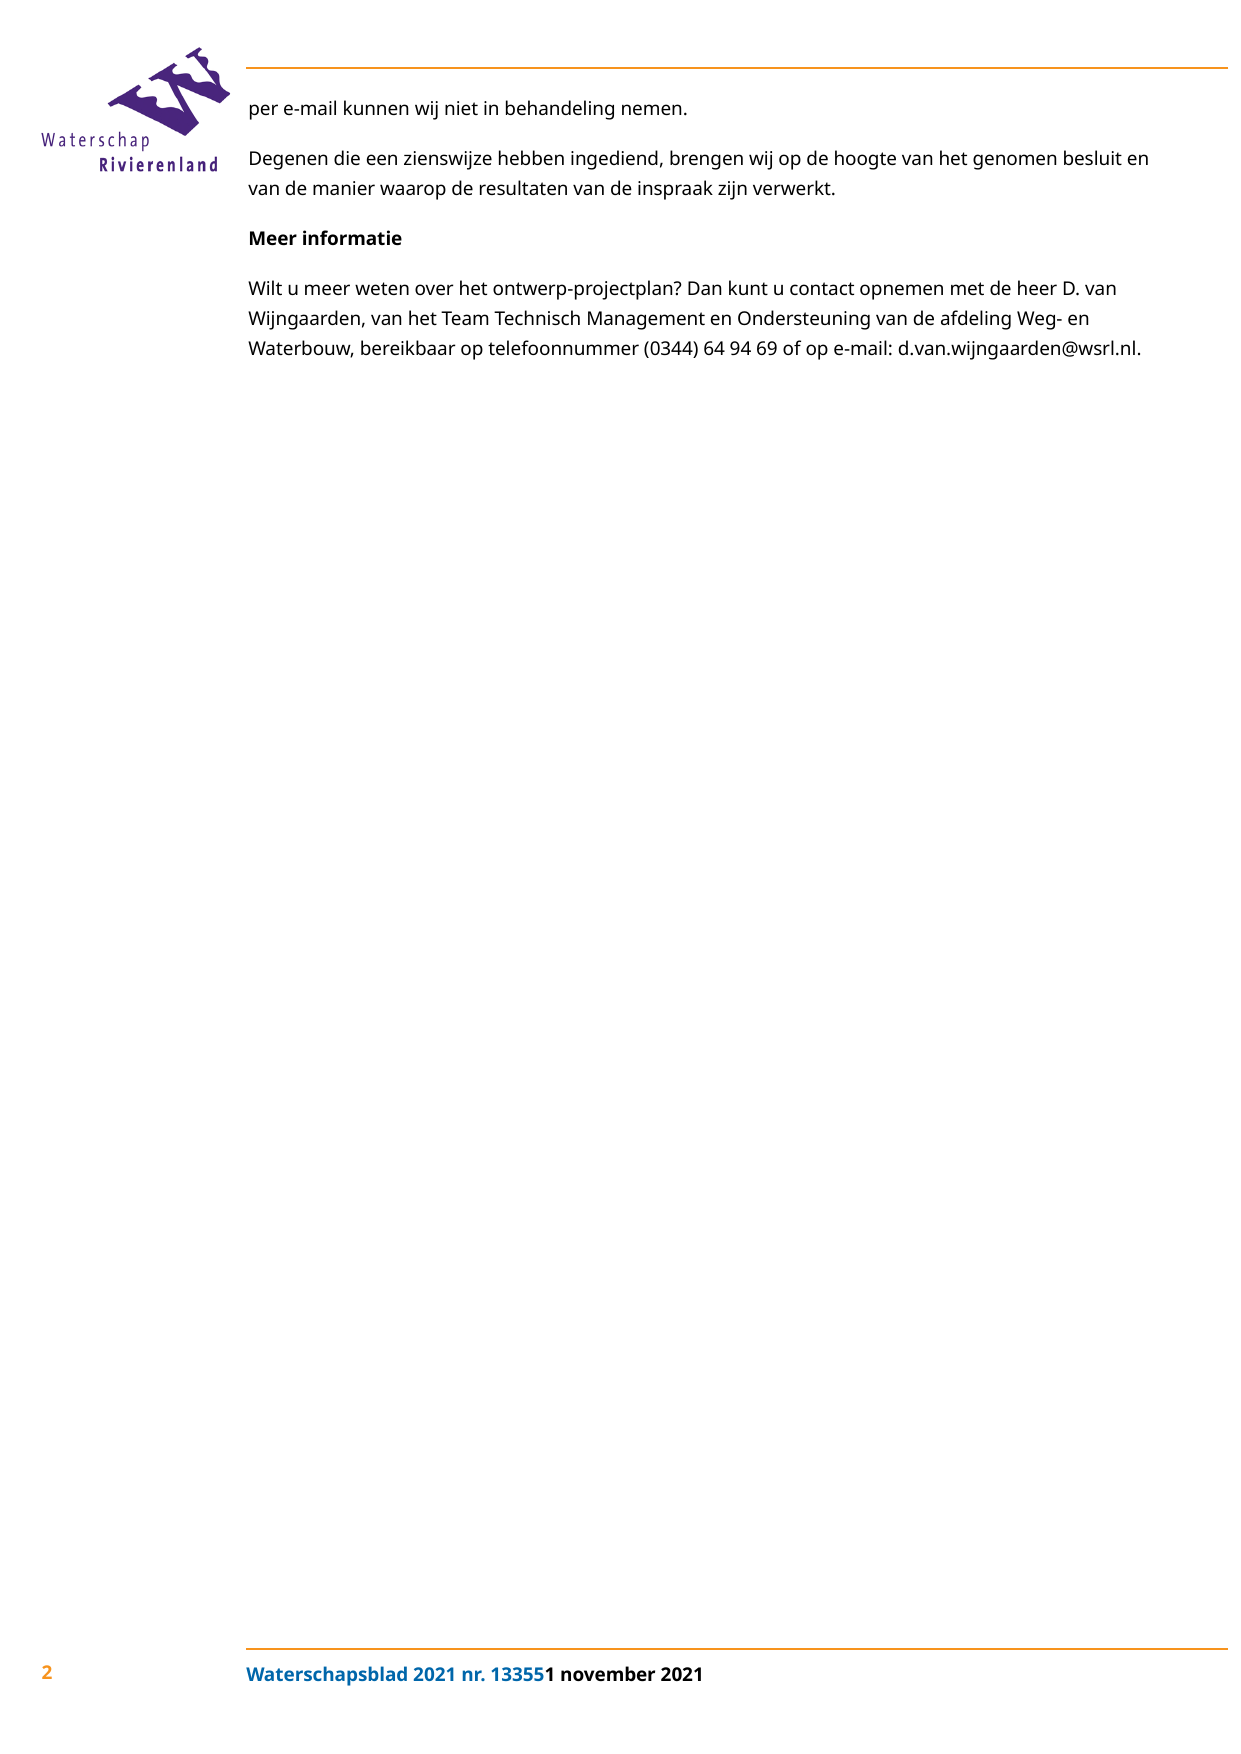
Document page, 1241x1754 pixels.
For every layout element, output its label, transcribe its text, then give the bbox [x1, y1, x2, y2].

text Meer informatie [248, 225, 1152, 251]
picture [41, 47, 231, 172]
text per e-mail kunnen wij niet in behandeling nemen. [248, 95, 1152, 121]
text Wilt u meer weten over het ontwerp-projectplan? Dan kunt u contact opnemen met de heer D. van Wijngaarden, van het Team Technisch Management en Ondersteuning van de afdeling Weg- en Waterbouw, bereikbaar op telefoonnummer (0344) 64 94 69 of op e-mail: d.van.wijngaarden@wsrl.nl. [248, 276, 1152, 361]
text Degenen die een zienswijze hebben ingediend, brengen wij op de hoogte van het genomen besluit en van de manier waarop de resultaten van de inspraak zijn verwerkt. [248, 145, 1152, 201]
